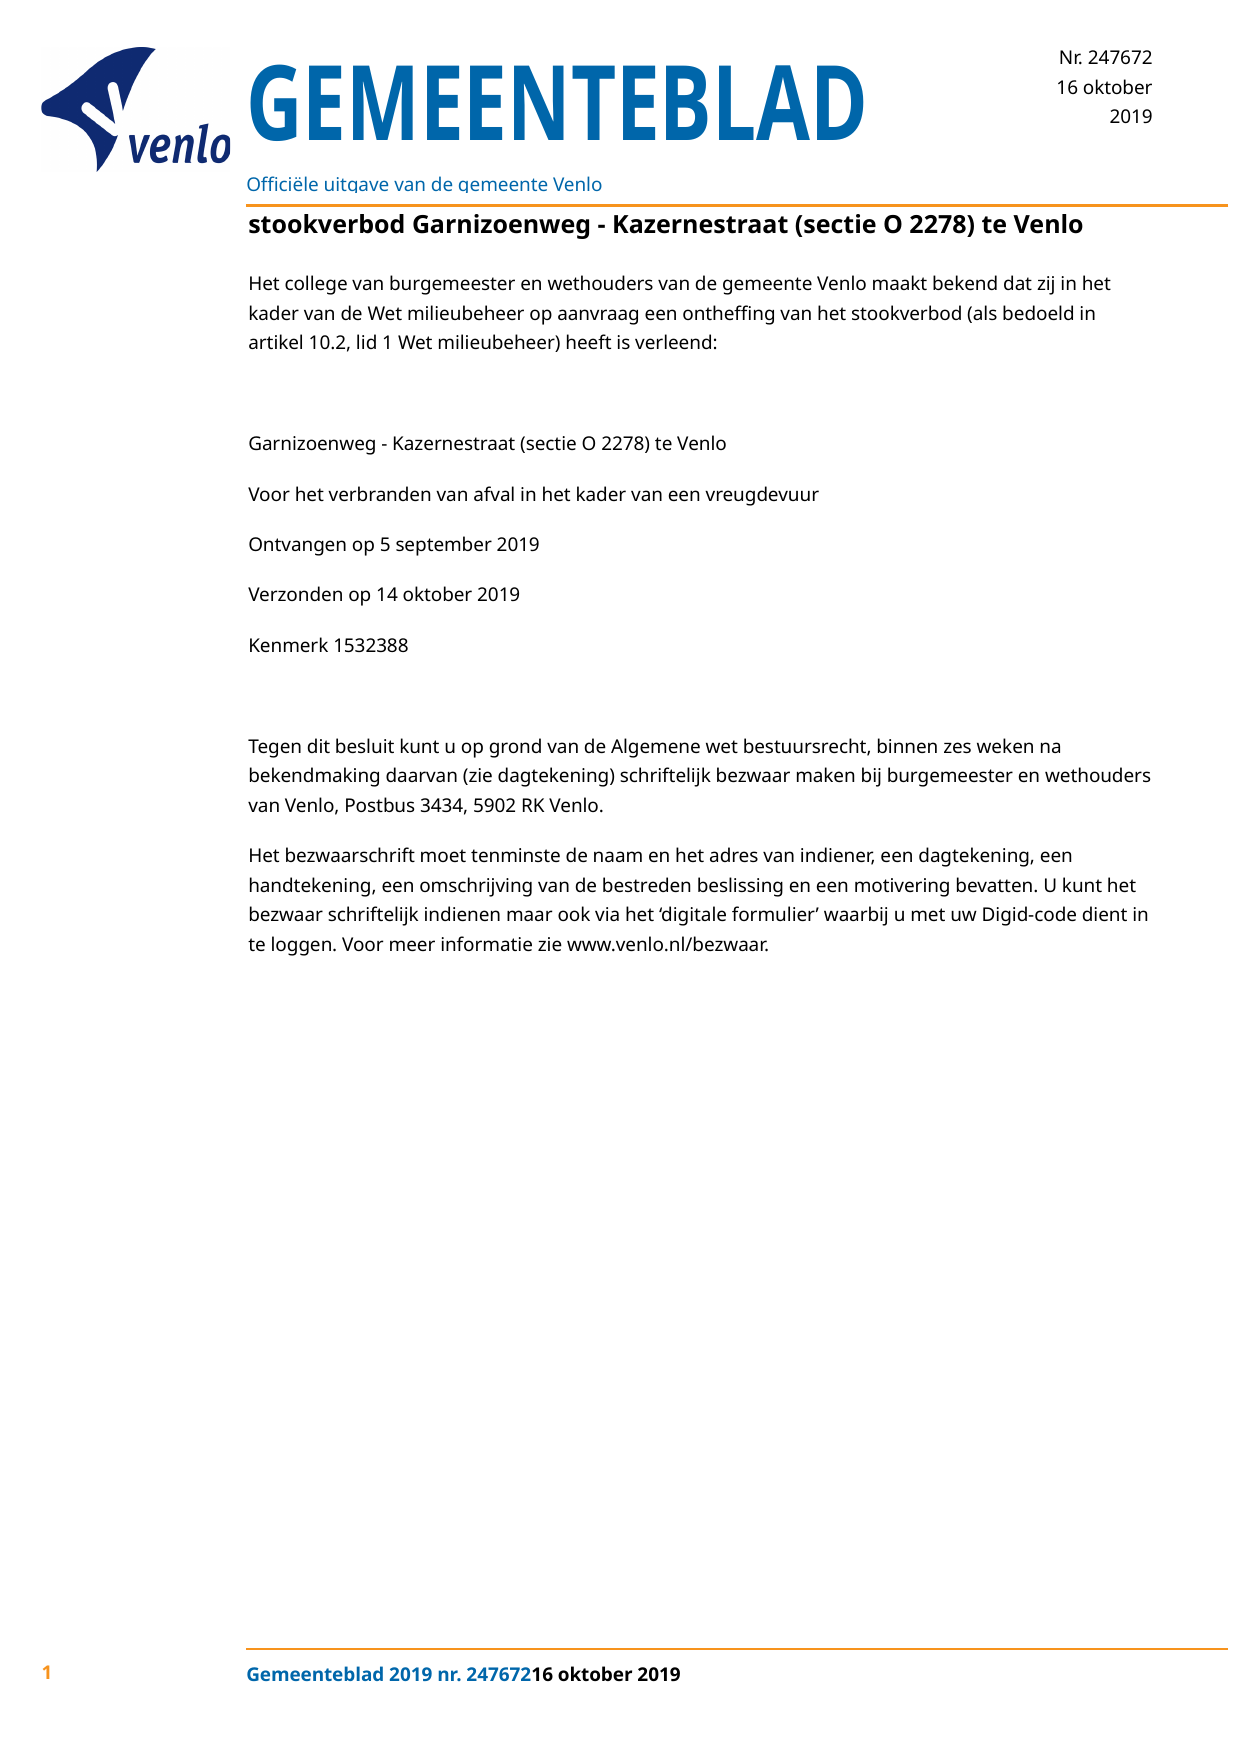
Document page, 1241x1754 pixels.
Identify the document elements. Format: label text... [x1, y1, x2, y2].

text Voor het verbranden van afval in het kader van een vreugdevuur [248, 481, 1152, 506]
text Het bezwaarschrift moet tenminste de naam en het adres van indiener, een dagtekening, een handtekening, een omschrijving van de bestreden beslissing en een motivering bevatten. U kunt het bezwaar schriftelijk indienen maar ook via het ‘digitale formulier’ waarbij u met uw Digid-code dient in te loggen. Voor meer informatie zie www.venlo.nl/bezwaar. [248, 842, 1152, 957]
text Garnizoenweg - Kazernestraat (sectie O 2278) te Venlo [248, 430, 1152, 456]
text Het college van burgemeester en wethouders van de gemeente Venlo maakt bekend dat zij in het kader van de Wet milieubeheer op aanvraag een ontheffing van het stookverbod (als bedoeld in artikel 10.2, lid 1 Wet milieubeheer) heeft is verleend: [248, 270, 1152, 355]
text Kenmerk 1532388 [248, 632, 1152, 658]
text Ontvangen op 5 september 2019 [248, 531, 1152, 557]
picture [41, 47, 231, 172]
text stookverbod Garnizoenweg - Kazernestraat (sectie O 2278) te Venlo [248, 207, 1152, 241]
text Verzonden op 14 oktober 2019 [248, 582, 1152, 607]
text Tegen dit besluit kunt u op grond van de Algemene wet bestuursrecht, binnen zes weken na bekendmaking daarvan (zie dagtekening) schriftelijk bezwaar maken bij burgemeester en wethouders van Venlo, Postbus 3434, 5902 RK Venlo. [248, 733, 1152, 818]
